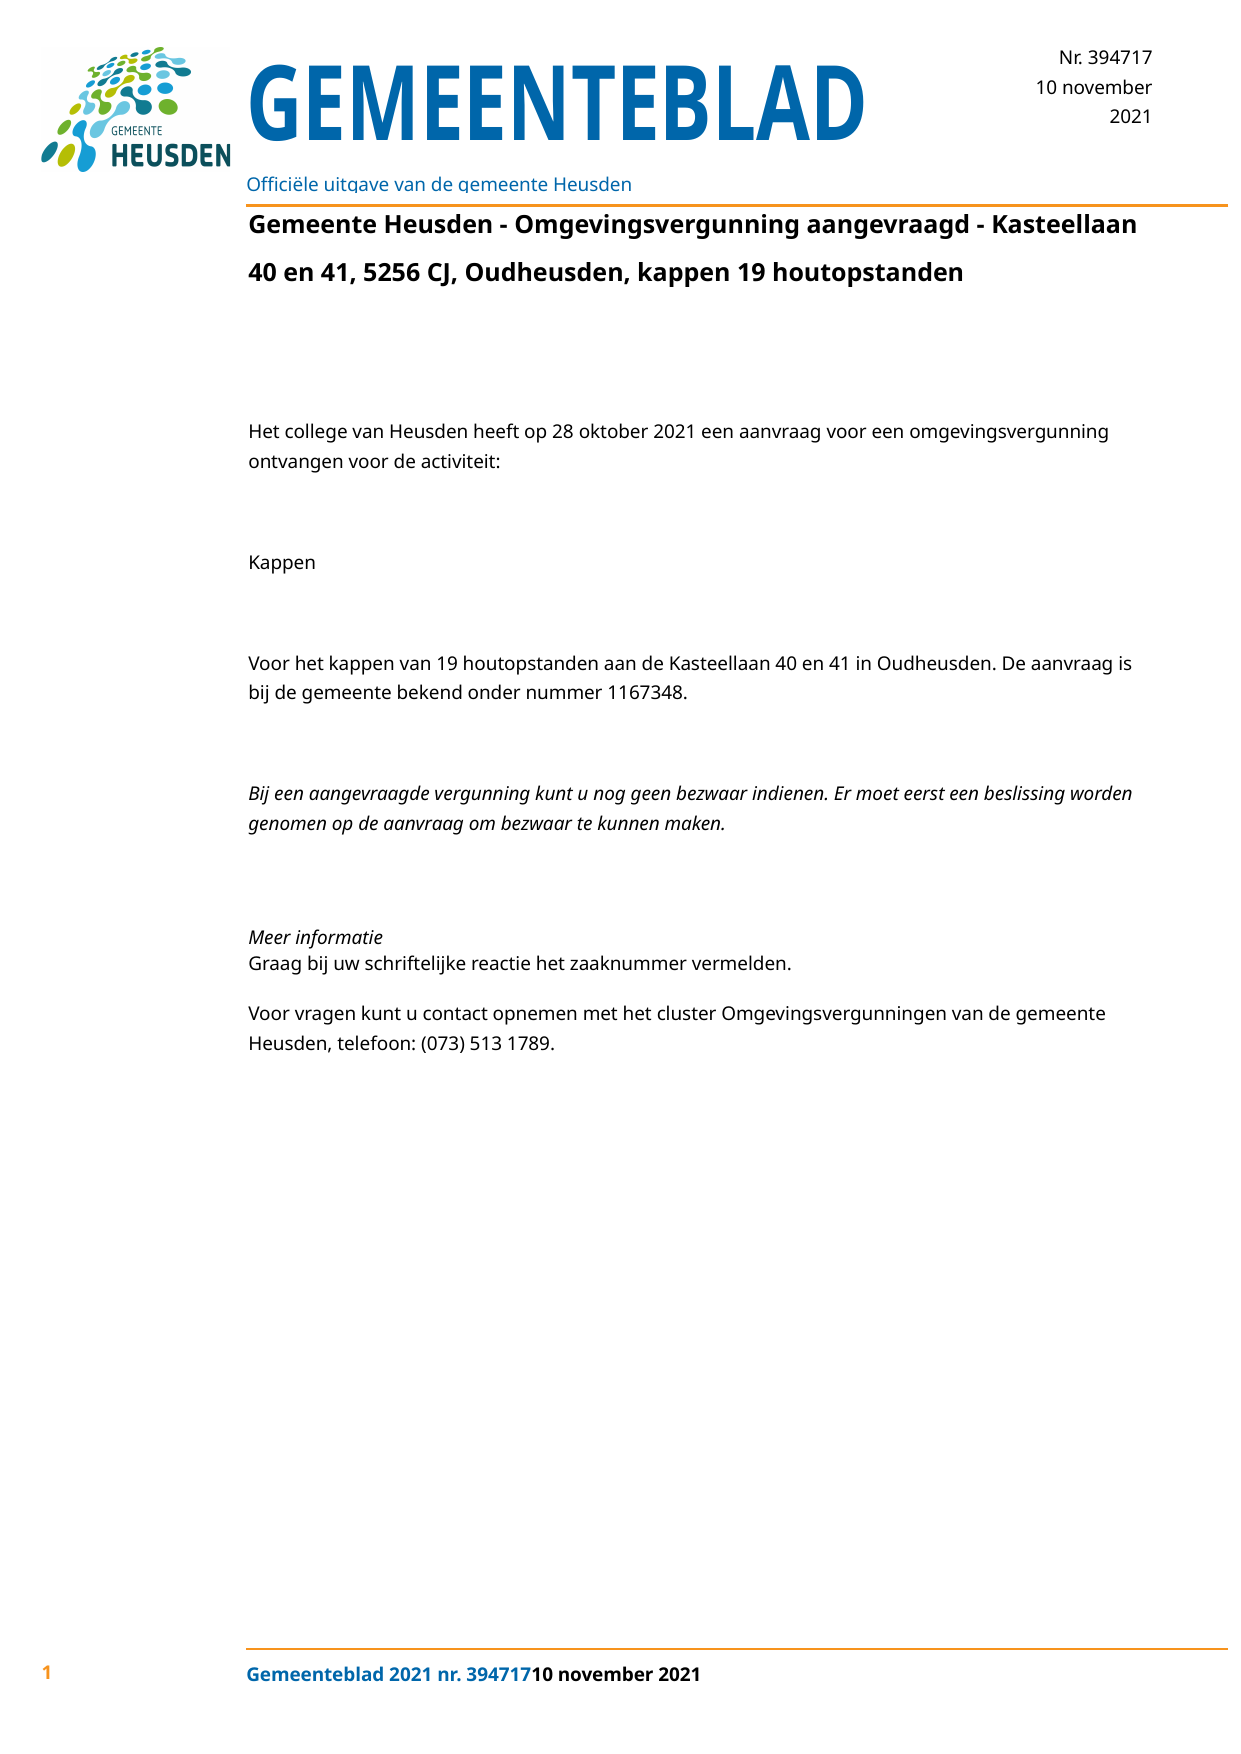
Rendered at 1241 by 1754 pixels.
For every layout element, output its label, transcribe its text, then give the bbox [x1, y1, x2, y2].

text Voor het kappen van 19 houtopstanden aan de Kasteellaan 40 en 41 in Oudheusden. De aanvraag is bij de gemeente bekend onder nummer 1167348. [248, 650, 1152, 705]
text Gemeente Heusden - Omgevingsvergunning aangevraagd - Kasteellaan 40 en 41, 5256 CJ, Oudheusden, kappen 19 houtopstanden [248, 207, 1152, 288]
text Het college van Heusden heeft op 28 oktober 2021 een aanvraag voor een omgevingsvergunning ontvangen voor de activiteit: [248, 419, 1152, 474]
text Voor vragen kunt u contact opnemen met het cluster Omgevingsvergunningen van de gemeente Heusden, telefoon: (073) 513 1789. [248, 1001, 1152, 1056]
picture [41, 47, 231, 172]
text Bij een aangevraagde vergunning kunt u nog geen bezwaar indienen. Er moet eerst een beslissing worden genomen op de aanvraag om bezwaar te kunnen maken. [248, 780, 1152, 836]
text Graag bij uw schriftelijke reactie het zaaknummer vermelden. [248, 950, 1152, 976]
text Kappen [248, 549, 1152, 575]
text Meer informatie [248, 924, 1152, 950]
